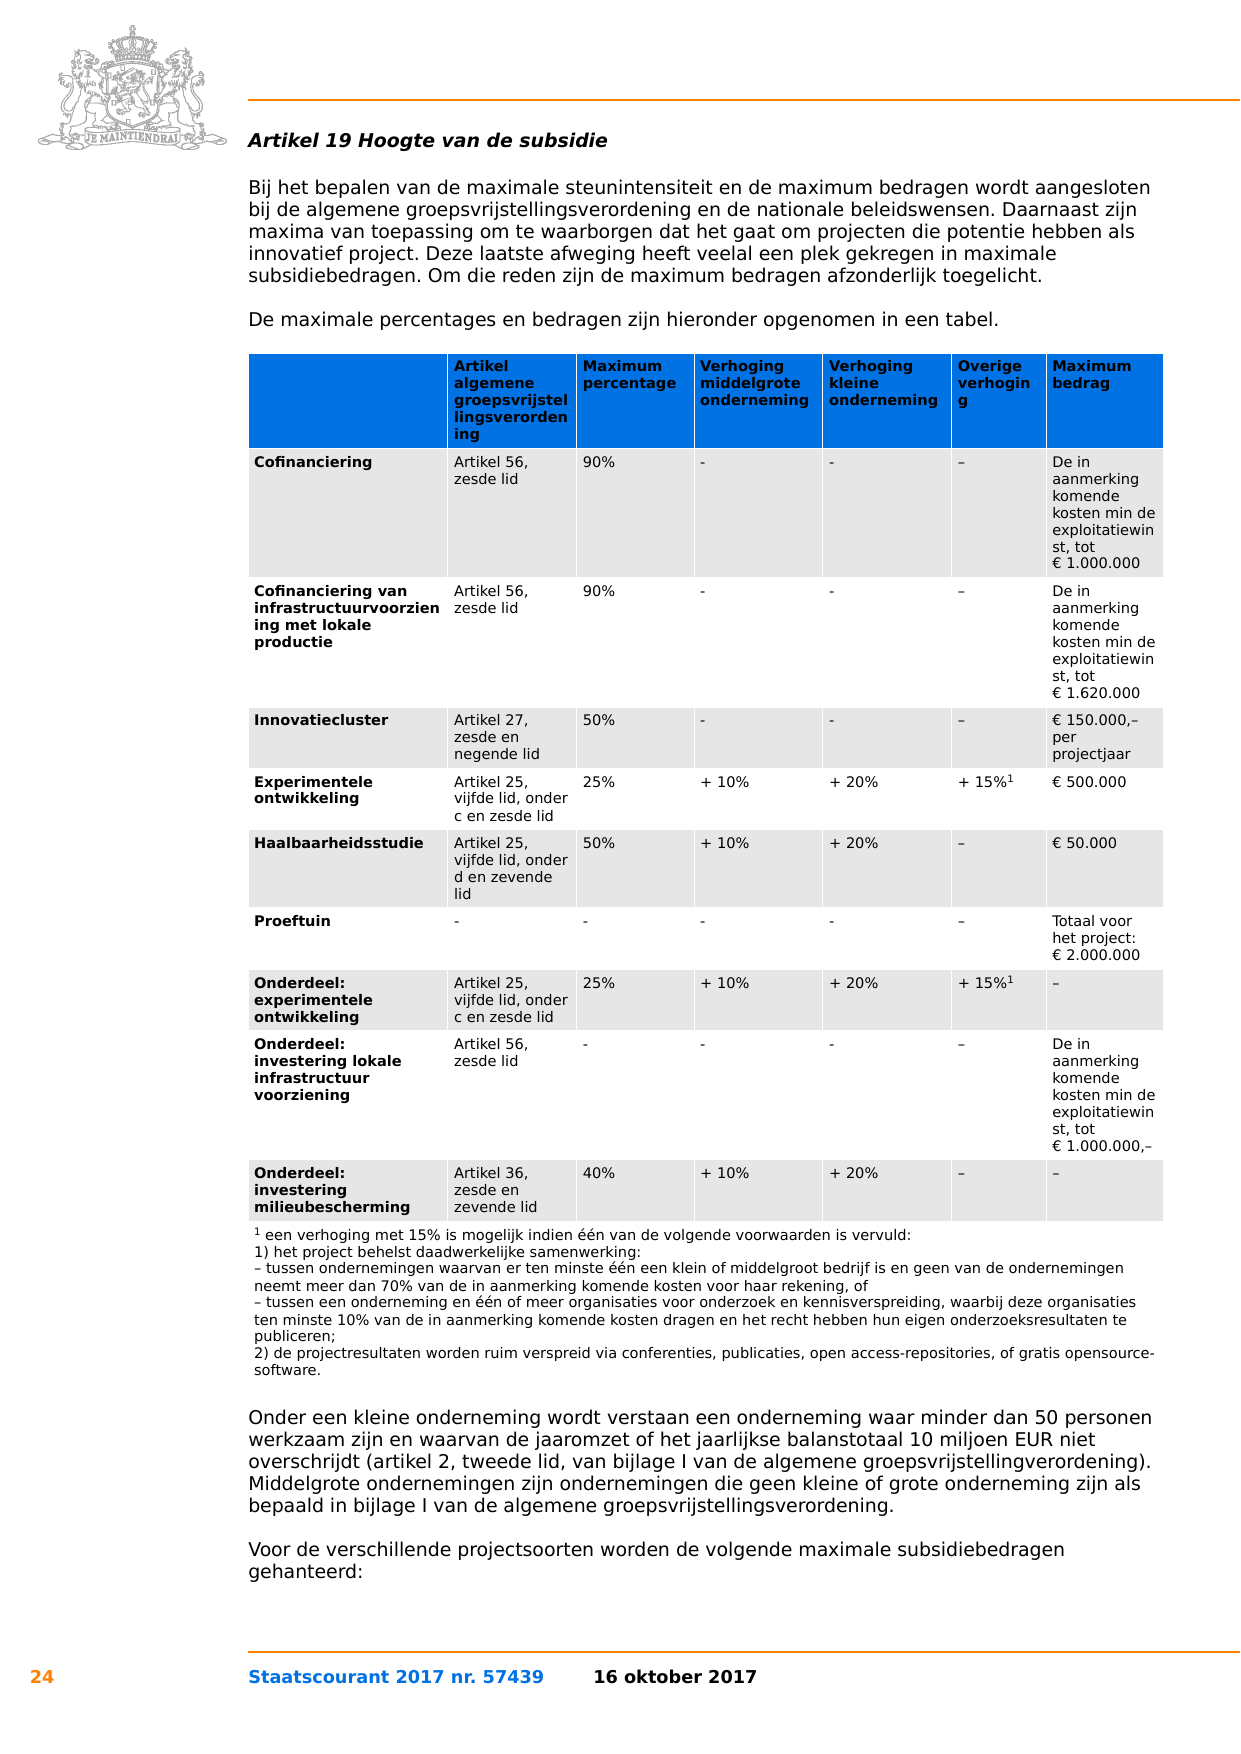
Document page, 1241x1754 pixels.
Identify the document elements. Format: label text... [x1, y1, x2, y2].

text Bij het bepalen van de maximale steunintensiteit en de maximum bedragen wordt aangesloten bij de algemene groepsvrijstellingsverordening en de nationale beleidswensen. Daarnaast zijn maxima van toepassing om te waarborgen dat het gaat om projecten die potentie hebben als innovatief project. Deze laatste afweging heeft veelal een plek gekregen in maximale subsidiebedragen. Om die reden zijn de maximum bedragen afzonderlijk toegelicht. [248, 177, 1163, 287]
table_header Verhoging middelgrote onderneming [695, 354, 822, 448]
table_cell + 20% [823, 1160, 951, 1221]
table_cell - [823, 708, 951, 768]
table_cell 40% [577, 1160, 694, 1221]
table_cell Haalbaarheidsstudie [249, 830, 447, 907]
table_cell Onderdeel: investering milieubescherming [249, 1160, 447, 1221]
table_header [249, 354, 447, 448]
table_cell - [577, 1031, 694, 1159]
table_cell - [695, 449, 822, 577]
table_cell - [695, 1031, 822, 1159]
table_cell – [952, 578, 1046, 706]
table_cell + 10% [695, 970, 822, 1030]
table_cell Experimentele ontwikkeling [249, 769, 447, 829]
table_cell 90% [577, 449, 694, 577]
table_cell - [577, 909, 694, 969]
table_cell – [952, 1031, 1046, 1159]
table_cell – [952, 1160, 1046, 1221]
table_cell - [695, 909, 822, 969]
table_cell Artikel 27, zesde en negende lid [448, 708, 576, 768]
table_cell + 20% [823, 830, 951, 907]
table_cell + 15%1 [952, 769, 1046, 829]
table_cell - [448, 909, 576, 969]
table_cell Totaal voor het project: € 2.000.000 [1047, 909, 1163, 969]
table_header Maximum percentage [577, 354, 694, 448]
table_cell 50% [577, 708, 694, 768]
table_cell Artikel 56, zesde lid [448, 449, 576, 577]
table_cell - [695, 708, 822, 768]
table_cell Proeftuin [249, 909, 447, 969]
table_cell + 10% [695, 1160, 822, 1221]
table_cell - [823, 449, 951, 577]
table_cell + 15%1 [952, 970, 1046, 1030]
table_cell Artikel 56, zesde lid [448, 578, 576, 706]
table_cell – [952, 830, 1046, 907]
text De maximale percentages en bedragen zijn hieronder opgenomen in een tabel. [248, 309, 1163, 331]
table_cell Onderdeel: investering lokale infrastructuur voorziening [249, 1031, 447, 1159]
text Voor de verschillende projectsoorten worden de volgende maximale subsidiebedragen gehanteerd: [248, 1539, 1163, 1583]
table_header Artikel algemene groepsvrijstellingsverordening [448, 354, 576, 448]
table_cell 1 een verhoging met 15% is mogelijk indien één van de volgende voorwaarden is vervuld: 1) het project behelst daadwerkelijke samenwerking: – tussen ondernemingen waarvan er ten minste één een klein of middelgroot bedrijf is en geen van de ondernemingen neemt meer dan 70% van de in aanmerking komende kosten voor haar rekening, of – tussen een onderneming en één of meer organisaties voor onderzoek en kennisverspreiding, waarbij deze organisaties ten minste 10% van de in aanmerking komende kosten dragen en het recht hebben hun eigen onderzoeksresultaten te publiceren; 2) de projectresultaten worden ruim verspreid via conferenties, publicaties, open access-repositories, of gratis opensource-software. [249, 1222, 1163, 1384]
table_cell Artikel 56, zesde lid [448, 1031, 576, 1159]
table_cell Artikel 36, zesde en zevende lid [448, 1160, 576, 1221]
table_cell 25% [577, 769, 694, 829]
table_cell - [823, 909, 951, 969]
table_cell – [1047, 970, 1163, 1030]
picture [38, 25, 227, 150]
table_cell 50% [577, 830, 694, 907]
table_cell € 150.000,– per projectjaar [1047, 708, 1163, 768]
table_cell De in aanmerking komende kosten min de exploitatiewinst, tot € 1.000.000 [1047, 449, 1163, 577]
table_cell De in aanmerking komende kosten min de exploitatiewinst, tot € 1.620.000 [1047, 578, 1163, 706]
table_cell Artikel 25, vijfde lid, onder c en zesde lid [448, 769, 576, 829]
table_cell € 500.000 [1047, 769, 1163, 829]
table_cell Artikel 25, vijfde lid, onder c en zesde lid [448, 970, 576, 1030]
table_cell 25% [577, 970, 694, 1030]
table_cell Cofinanciering [249, 449, 447, 577]
table_header Verhoging kleine onderneming [823, 354, 951, 448]
table_cell – [952, 708, 1046, 768]
table_cell - [823, 578, 951, 706]
table_cell + 10% [695, 769, 822, 829]
table_cell € 50.000 [1047, 830, 1163, 907]
table_cell – [952, 909, 1046, 969]
table_cell 90% [577, 578, 694, 706]
table_cell De in aanmerking komende kosten min de exploitatiewinst, tot € 1.000.000,– [1047, 1031, 1163, 1159]
table_cell – [1047, 1160, 1163, 1221]
table_cell – [952, 449, 1046, 577]
table_cell + 10% [695, 830, 822, 907]
table_cell - [695, 578, 822, 706]
subtitle Artikel 19 Hoogte van de subsidie [248, 130, 1163, 152]
table_cell Artikel 25, vijfde lid, onder d en zevende lid [448, 830, 576, 907]
table_header Overige verhoging [952, 354, 1046, 448]
table_header Maximum bedrag [1047, 354, 1163, 448]
table_cell Cofinanciering van infrastructuurvoorziening met lokale productie [249, 578, 447, 706]
text Onder een kleine onderneming wordt verstaan een onderneming waar minder dan 50 personen werkzaam zijn en waarvan de jaaromzet of het jaarlijkse balanstotaal 10 miljoen EUR niet overschrijdt (artikel 2, tweede lid, van bijlage I van de algemene groepsvrijstellingverordening). Middelgrote ondernemingen zijn ondernemingen die geen kleine of grote onderneming zijn als bepaald in bijlage I van de algemene groepsvrijstellingsverordening. [248, 1407, 1163, 1517]
table_cell + 20% [823, 769, 951, 829]
table_cell Onderdeel: experimentele ontwikkeling [249, 970, 447, 1030]
table_cell - [823, 1031, 951, 1159]
table_cell + 20% [823, 970, 951, 1030]
table_cell Innovatiecluster [249, 708, 447, 768]
